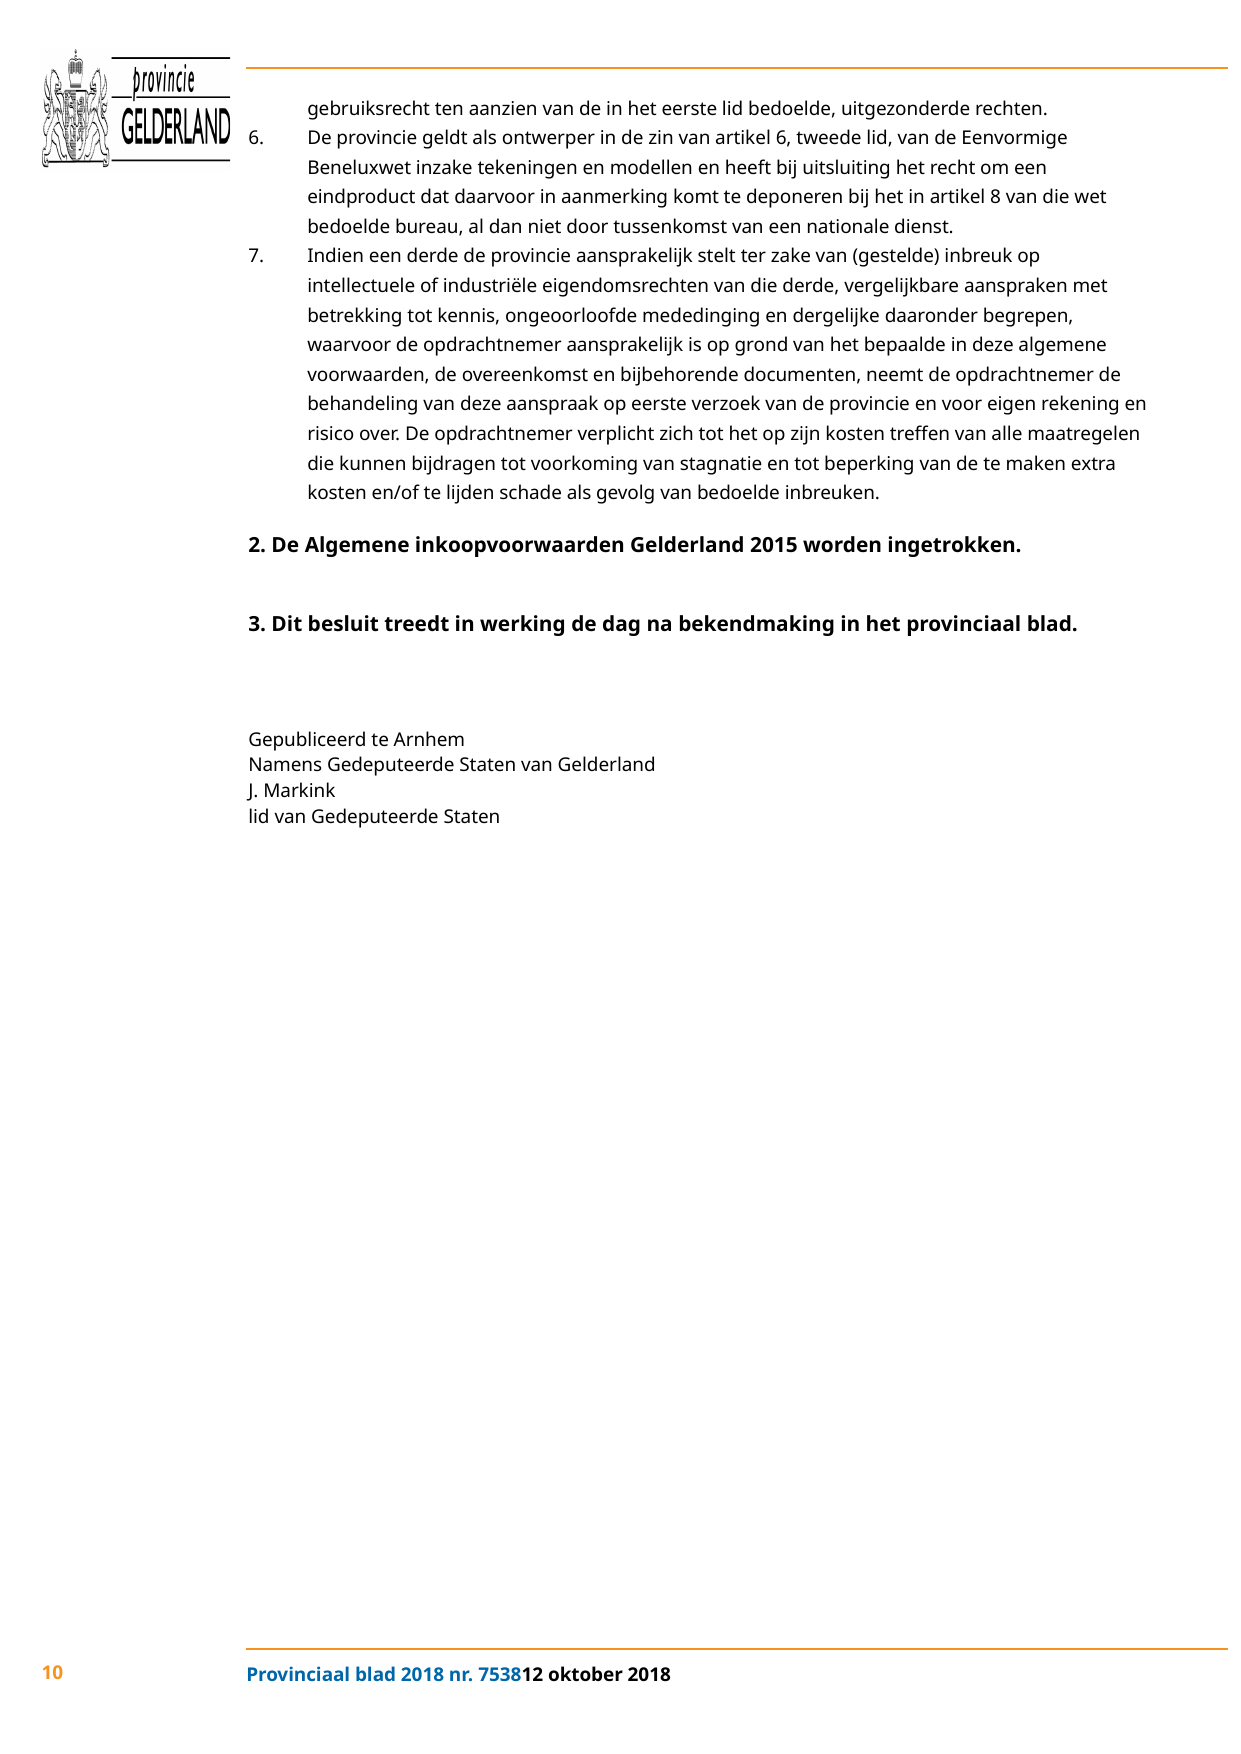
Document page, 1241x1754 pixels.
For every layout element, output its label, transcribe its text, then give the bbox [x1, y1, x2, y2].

list De provincie geldt als ontwerper in de zin van artikel 6, tweede lid, van de Eenvormige Beneluxwet inzake tekeningen en modellen en heeft bij uitsluiting het recht om een eindproduct dat daarvoor in aanmerking komt te deponeren bij het in artikel 8 van die wet bedoelde bureau, al dan niet door tussenkomst van een nationale dienst. [248, 124, 1152, 239]
picture [41, 47, 231, 172]
text 2. De Algemene inkoopvoorwaarden Gelderland 2015 worden ingetrokken. [248, 530, 1152, 558]
text lid van Gedeputeerde Staten [248, 803, 1152, 829]
list gebruiksrecht ten aanzien van de in het eerste lid bedoelde, uitgezonderde rechten. [248, 95, 1152, 121]
text 3. Dit besluit treedt in werking de dag na bekendmaking in het provinciaal blad. [248, 609, 1152, 637]
list Indien een derde de provincie aansprakelijk stelt ter zake van (gestelde) inbreuk op intellectuele of industriële eigendomsrechten van die derde, vergelijkbare aanspraken met betrekking tot kennis, ongeoorloofde mededinging en dergelijke daaronder begrepen, waarvoor de opdrachtnemer aansprakelijk is op grond van het bepaalde in deze algemene voorwaarden, de overeenkomst en bijbehorende documenten, neemt de opdrachtnemer de behandeling van deze aanspraak op eerste verzoek van de provincie en voor eigen rekening en risico over. De opdrachtnemer verplicht zich tot het op zijn kosten treffen van alle maatregelen die kunnen bijdragen tot voorkoming van stagnatie en tot beperking van de te maken extra kosten en/of te lijden schade als gevolg van bedoelde inbreuken. [248, 243, 1152, 505]
text J. Markink [248, 777, 1152, 803]
text Namens Gedeputeerde Staten van Gelderland [248, 752, 1152, 777]
text Gepubliceerd te Arnhem [248, 726, 1152, 752]
